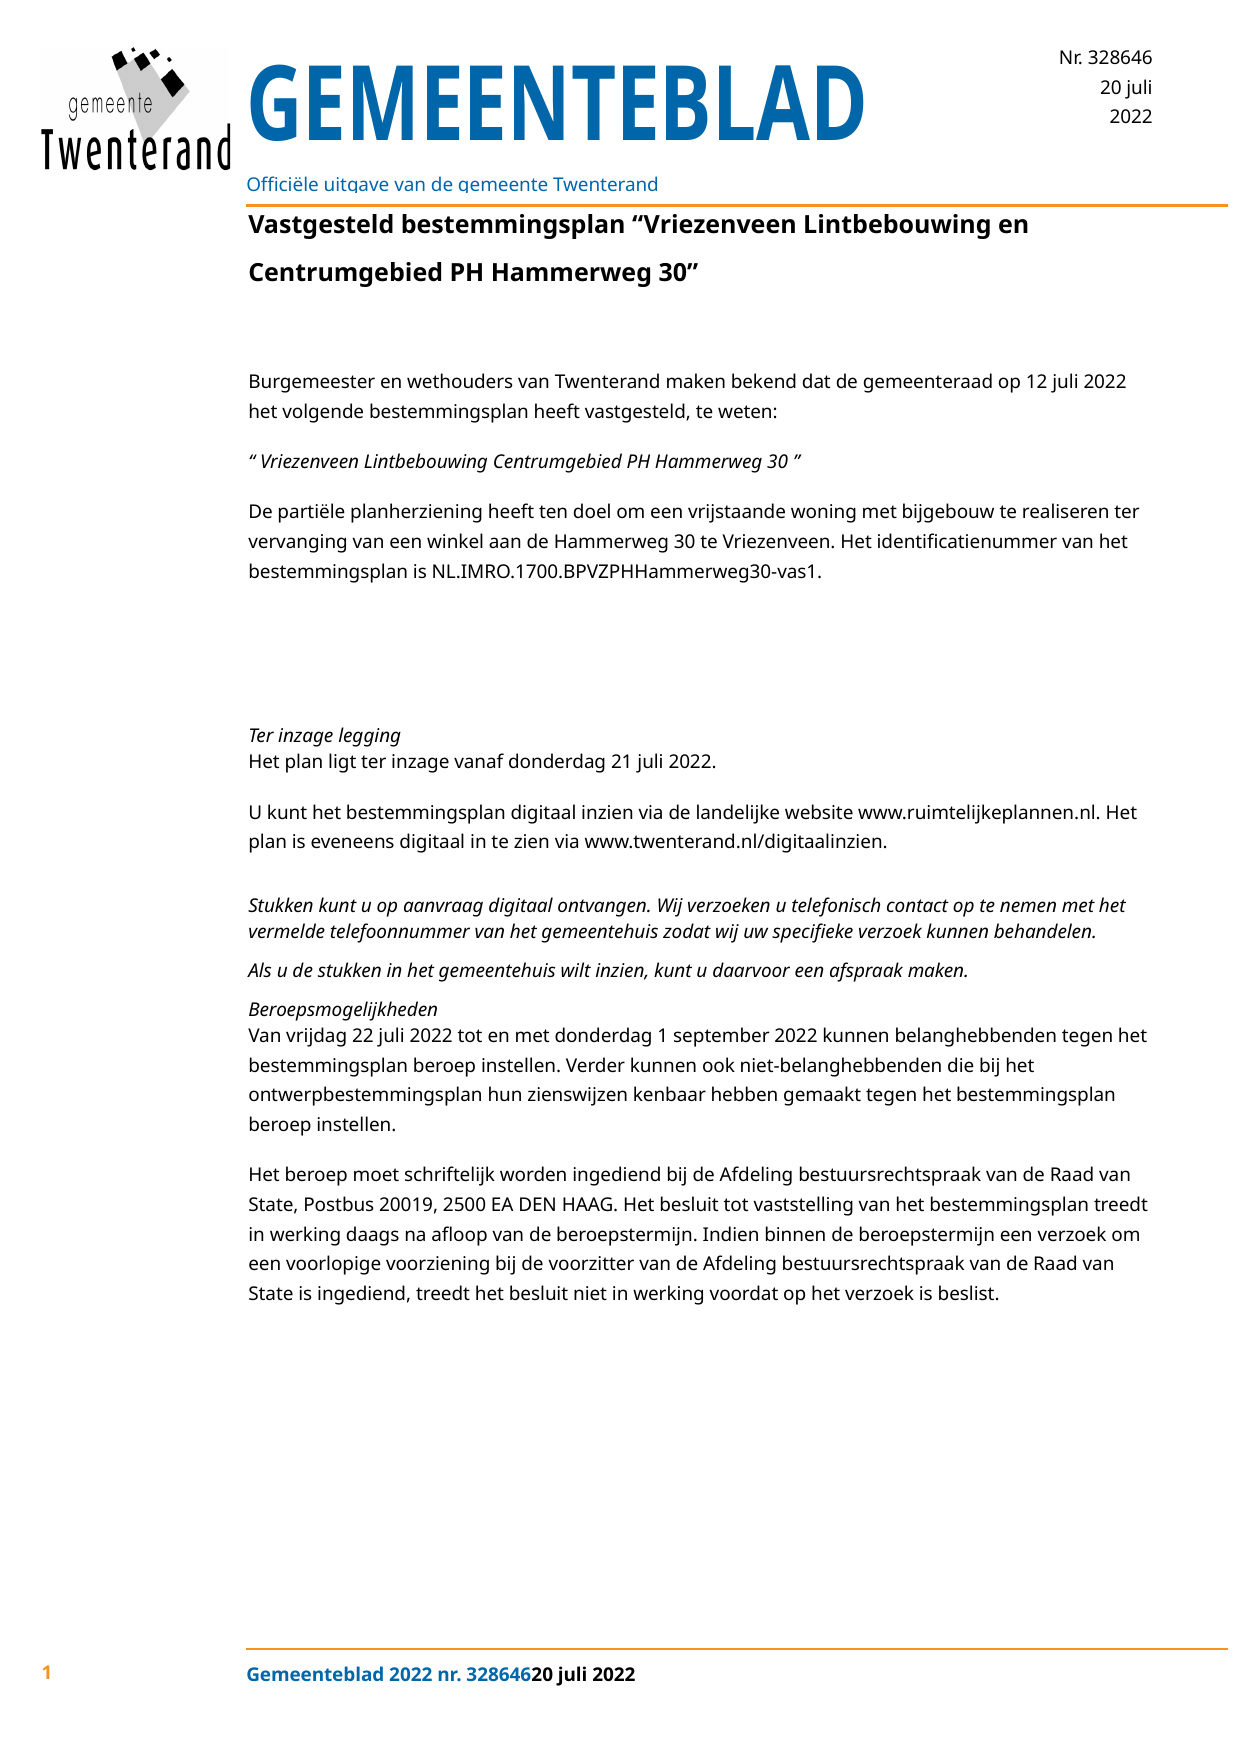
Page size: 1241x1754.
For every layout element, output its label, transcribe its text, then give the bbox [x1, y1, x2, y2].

text Als u de stukken in het gemeentehuis wilt inzien, kunt u daarvoor een afspraak maken. [248, 957, 1152, 983]
text Het beroep moet schriftelijk worden ingediend bij de Afdeling bestuursrechtspraak van de Raad van State, Postbus 20019, 2500 EA DEN HAAG. Het besluit tot vaststelling van het bestemmingsplan treedt in werking daags na afloop van de beroepstermijn. Indien binnen de beroepstermijn een verzoek om een voorlopige voorziening bij de voorzitter van de Afdeling bestuursrechtspraak van de Raad van State is ingediend, treedt het besluit niet in werking voordat op het verzoek is beslist. [248, 1162, 1152, 1306]
text Van vrijdag 22 juli 2022 tot en met donderdag 1 september 2022 kunnen belanghebbenden tegen het bestemmingsplan beroep instellen. Verder kunnen ook niet-belanghebbenden die bij het ontwerpbestemmingsplan hun zienswijzen kenbaar hebben gemaakt tegen het bestemmingsplan beroep instellen. [248, 1022, 1152, 1137]
text Stukken kunt u op aanvraag digitaal ontvangen. Wij verzoeken u telefonisch contact op te nemen met het vermelde telefoonnummer van het gemeentehuis zodat wij uw specifieke verzoek kunnen behandelen. [248, 892, 1152, 944]
text Ter inzage legging [248, 723, 1152, 748]
picture [41, 47, 231, 172]
text U kunt het bestemmingsplan digitaal inzien via de landelijke website www.ruimtelijkeplannen.nl. Het plan is eveneens digitaal in te zien via www.twenterand.nl/digitaalinzien. [248, 799, 1152, 854]
text Beroepsmogelijkheden [248, 997, 1152, 1022]
text Burgemeester en wethouders van Twenterand maken bekend dat de gemeenteraad op 12 juli 2022 het volgende bestemmingsplan heeft vastgesteld, te weten: [248, 368, 1152, 424]
text Het plan ligt ter inzage vanaf donderdag 21 juli 2022. [248, 748, 1152, 774]
text Vastgesteld bestemmingsplan “Vriezenveen Lintbebouwing en Centrumgebied PH Hammerweg 30” [248, 207, 1152, 288]
text “ Vriezenveen Lintbebouwing Centrumgebied PH Hammerweg 30 ” [248, 448, 1152, 474]
text De partiële planherziening heeft ten doel om een vrijstaande woning met bijgebouw te realiseren ter vervanging van een winkel aan de Hammerweg 30 te Vriezenveen. Het identificatienummer van het bestemmingsplan is NL.IMRO.1700.BPVZPHHammerweg30-vas1. [248, 499, 1152, 584]
